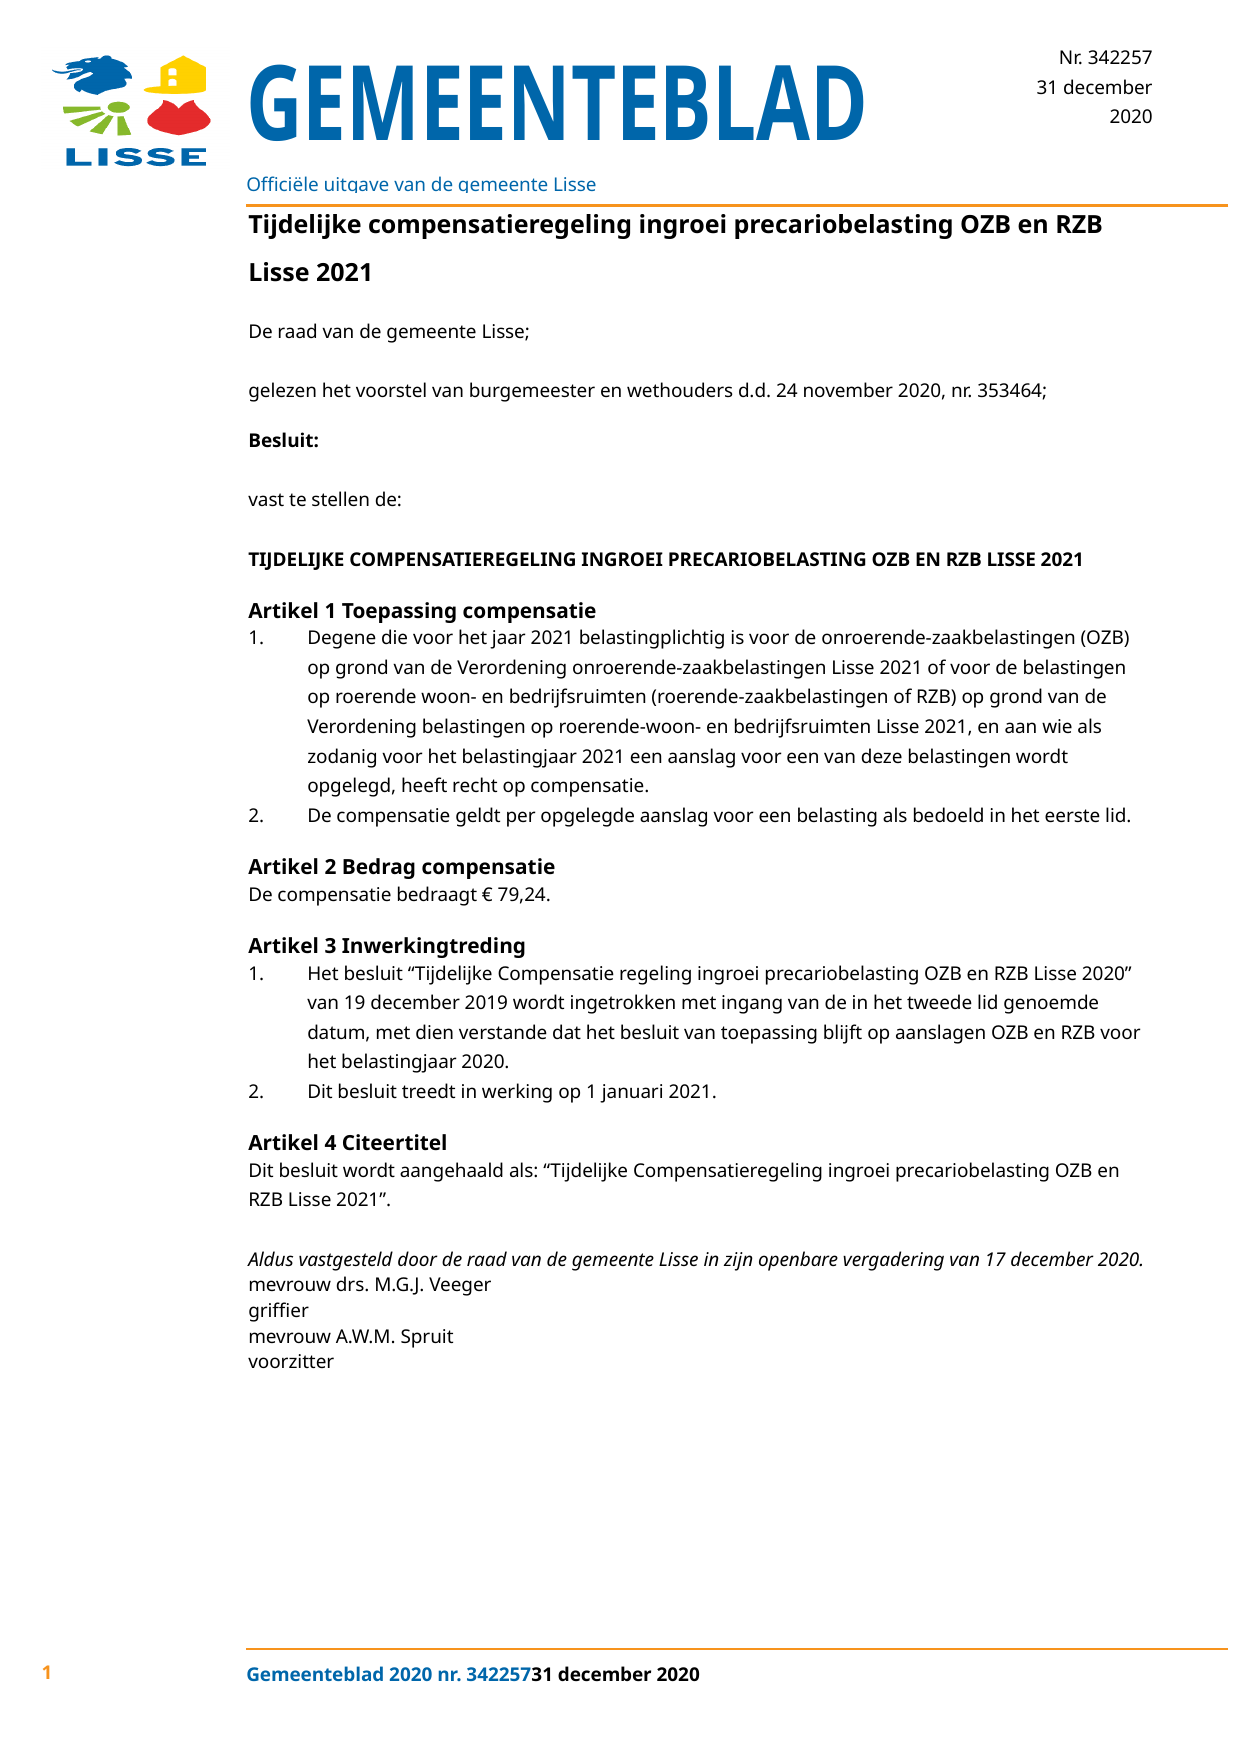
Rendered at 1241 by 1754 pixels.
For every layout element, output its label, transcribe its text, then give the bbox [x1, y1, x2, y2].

text griffier [248, 1297, 1152, 1323]
text Besluit: [248, 427, 1152, 453]
text Artikel 1 Toepassing compensatie [248, 596, 1152, 624]
list Dit besluit treedt in werking op 1 januari 2021. [248, 1078, 1152, 1104]
text Artikel 3 Inwerkingtreding [248, 931, 1152, 960]
text Dit besluit wordt aangehaald als: “Tijdelijke Compensatieregeling ingroei precariobelasting OZB en RZB Lisse 2021”. [248, 1157, 1152, 1212]
text mevrouw drs. M.G.J. Veeger [248, 1271, 1152, 1297]
list Het besluit “Tijdelijke Compensatie regeling ingroei precariobelasting OZB en RZB Lisse 2020” van 19 december 2019 wordt ingetrokken met ingang van de in het tweede lid genoemde datum, met dien verstande dat het besluit van toepassing blijft op aanslagen OZB en RZB voor het belastingjaar 2020. [248, 960, 1152, 1074]
list De compensatie geldt per opgelegde aanslag voor een belasting als bedoeld in het eerste lid. [248, 802, 1152, 828]
text gelezen het voorstel van burgemeester en wethouders d.d. 24 november 2020, nr. 353464; [248, 377, 1152, 403]
text Tijdelijke compensatieregeling ingroei precariobelasting OZB en RZB Lisse 2021 [248, 207, 1152, 288]
text mevrouw A.W.M. Spruit [248, 1323, 1152, 1349]
text TIJDELIJKE COMPENSATIEREGELING INGROEI PRECARIOBELASTING OZB EN RZB LISSE 2021 [248, 546, 1152, 571]
text De raad van de gemeente Lisse; [248, 318, 1152, 344]
picture [41, 47, 231, 172]
text vast te stellen de: [248, 487, 1152, 512]
text Aldus vastgesteld door de raad van de gemeente Lisse in zijn openbare vergadering van 17 december 2020. [248, 1246, 1152, 1271]
text De compensatie bedraagt € 79,24. [248, 881, 1152, 907]
text Artikel 2 Bedrag compensatie [248, 852, 1152, 881]
list Degene die voor het jaar 2021 belastingplichtig is voor de onroerende-zaakbelastingen (OZB) op grond van de Verordening onroerende-zaakbelastingen Lisse 2021 of voor de belastingen op roerende woon- en bedrijfsruimten (roerende-zaakbelastingen of RZB) op grond van de Verordening belastingen op roerende-woon- en bedrijfsruimten Lisse 2021, en aan wie als zodanig voor het belastingjaar 2021 een aanslag voor een van deze belastingen wordt opgelegd, heeft recht op compensatie. [248, 624, 1152, 798]
text Artikel 4 Citeertitel [248, 1128, 1152, 1157]
text voorzitter [248, 1349, 1152, 1374]
